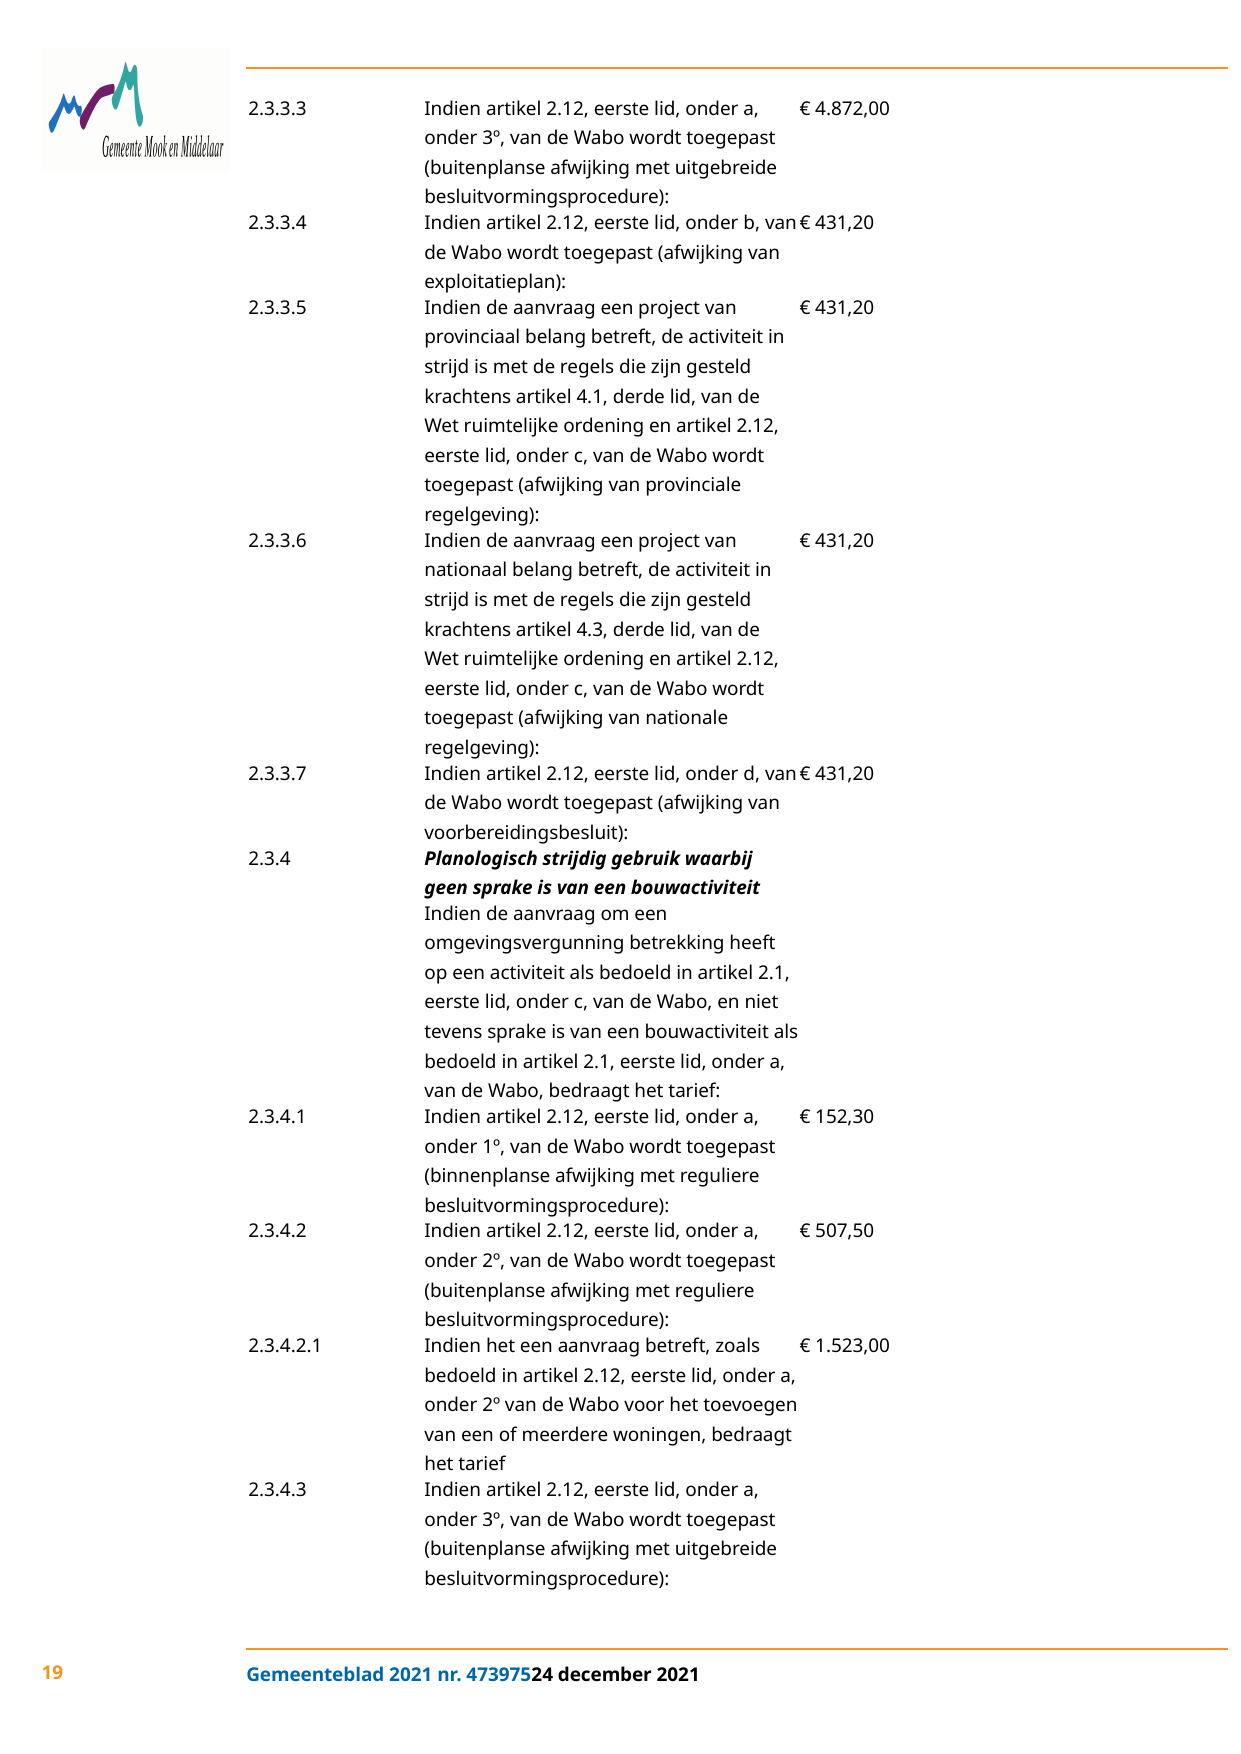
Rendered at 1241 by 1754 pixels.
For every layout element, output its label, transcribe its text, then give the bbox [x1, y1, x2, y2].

table_cell Indien artikel 2.12, eerste lid, onder a, onder 2º, van de Wabo wordt toegepast (buitenplanse afwijking met reguliere besluitvormingsprocedure): [424, 1218, 799, 1332]
table_cell Indien de aanvraag een project van provinciaal belang betreft, de activiteit in strijd is met de regels die zijn gesteld krachtens artikel 4.1, derde lid, van de Wet ruimtelijke ordening en artikel 2.12, eerste lid, onder c, van de Wabo wordt toegepast (afwijking van provinciale regelgeving): [424, 294, 799, 527]
table_cell [975, 760, 1152, 845]
table_cell Indien het een aanvraag betreft, zoals bedoeld in artikel 2.12, eerste lid, onder a, onder 2º van de Wabo voor het toevoegen van een of meerdere woningen, bedraagt het tarief [424, 1332, 799, 1476]
table_cell 2.3.4.2 [248, 1218, 424, 1332]
table_cell [975, 1218, 1152, 1332]
table_cell Planologisch strijdig gebruik waarbij geen sprake is van een bouwactiviteit [424, 845, 799, 900]
table_cell 2.3.4.2.1 [248, 1332, 424, 1476]
table_cell € 431,20 [799, 294, 975, 527]
table_cell € 431,20 [799, 209, 975, 294]
table_cell [248, 900, 424, 1103]
table_cell 2.3.4.3 [248, 1476, 424, 1591]
table_cell € 507,50 [799, 1218, 975, 1332]
table_cell 2.3.3.4 [248, 209, 424, 294]
table_cell [975, 900, 1152, 1103]
table_cell [975, 845, 1152, 900]
table_cell Indien artikel 2.12, eerste lid, onder a, onder 3º, van de Wabo wordt toegepast (buitenplanse afwijking met uitgebreide besluitvormingsprocedure): [424, 95, 799, 209]
table_cell Indien de aanvraag een project van nationaal belang betreft, de activiteit in strijd is met de regels die zijn gesteld krachtens artikel 4.3, derde lid, van de Wet ruimtelijke ordening en artikel 2.12, eerste lid, onder c, van de Wabo wordt toegepast (afwijking van nationale regelgeving): [424, 527, 799, 760]
table_cell 2.3.3.3 [248, 95, 424, 209]
picture [41, 47, 231, 172]
table_cell Indien artikel 2.12, eerste lid, onder a, onder 1º, van de Wabo wordt toegepast (binnenplanse afwijking met reguliere besluitvormingsprocedure): [424, 1103, 799, 1218]
table_cell € 431,20 [799, 527, 975, 760]
table_cell € 152,30 [799, 1103, 975, 1218]
table_cell [975, 527, 1152, 760]
table_cell Indien de aanvraag om een omgevingsvergunning betrekking heeft op een activiteit als bedoeld in artikel 2.1, eerste lid, onder c, van de Wabo, en niet tevens sprake is van een bouwactiviteit als bedoeld in artikel 2.1, eerste lid, onder a, van de Wabo, bedraagt het tarief: [424, 900, 799, 1103]
table_cell Indien artikel 2.12, eerste lid, onder a, onder 3º, van de Wabo wordt toegepast (buitenplanse afwijking met uitgebreide besluitvormingsprocedure): [424, 1476, 799, 1591]
table_cell [975, 209, 1152, 294]
table_cell 2.3.3.6 [248, 527, 424, 760]
table_cell € 4.872,00 [799, 95, 975, 209]
table_cell [799, 1476, 975, 1591]
table_cell [799, 845, 975, 900]
table_cell [975, 95, 1152, 209]
table_cell Indien artikel 2.12, eerste lid, onder b, van de Wabo wordt toegepast (afwijking van exploitatieplan): [424, 209, 799, 294]
table_cell 2.3.3.5 [248, 294, 424, 527]
table_cell 2.3.4 [248, 845, 424, 900]
table_cell [975, 1476, 1152, 1591]
table_cell € 1.523,00 [799, 1332, 975, 1476]
table_cell € 431,20 [799, 760, 975, 845]
table_cell Indien artikel 2.12, eerste lid, onder d, van de Wabo wordt toegepast (afwijking van voorbereidingsbesluit): [424, 760, 799, 845]
table_cell [799, 900, 975, 1103]
table_cell [975, 1332, 1152, 1476]
table_cell 2.3.4.1 [248, 1103, 424, 1218]
table_cell [975, 294, 1152, 527]
table_cell [975, 1103, 1152, 1218]
table_cell 2.3.3.7 [248, 760, 424, 845]
